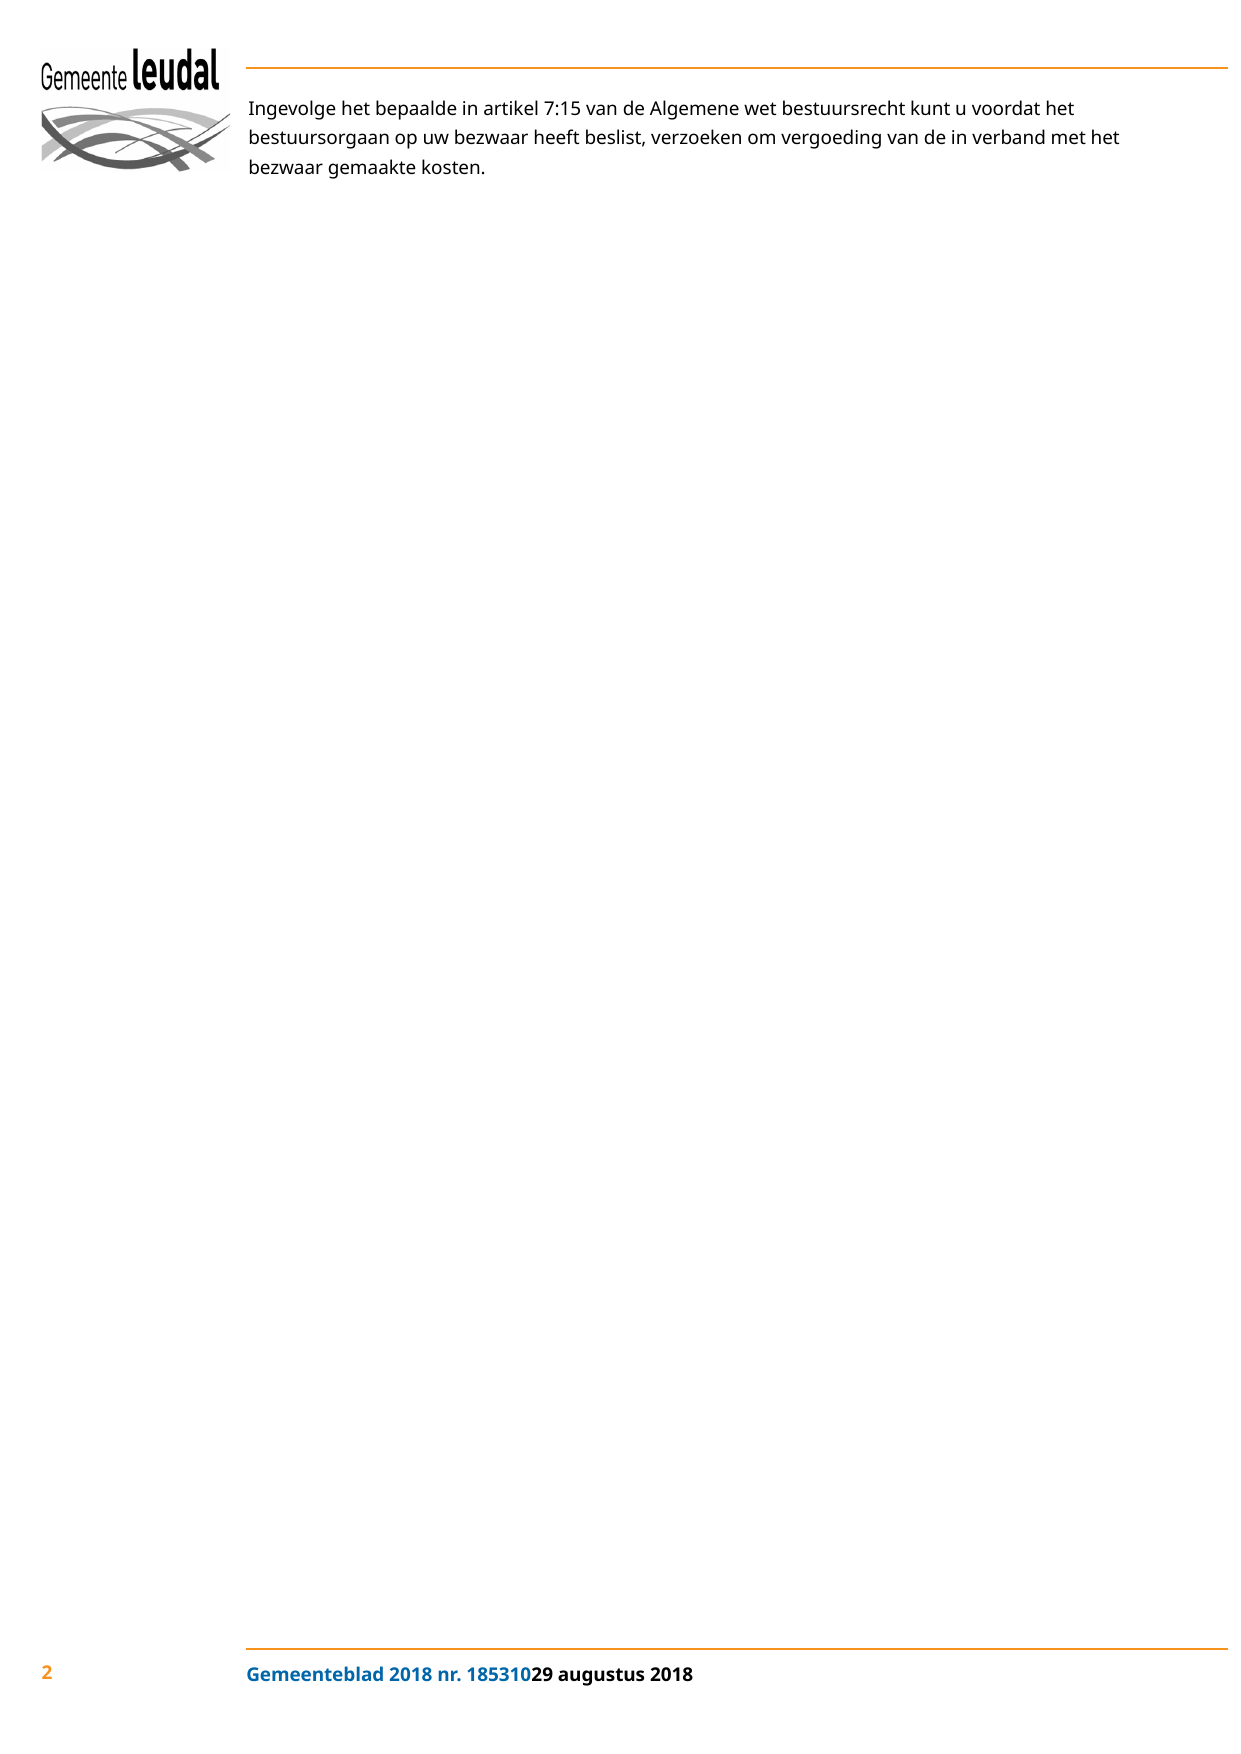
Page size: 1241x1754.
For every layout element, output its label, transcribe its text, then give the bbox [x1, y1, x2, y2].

picture [41, 47, 231, 172]
text Ingevolge het bepaalde in artikel 7:15 van de Algemene wet bestuursrecht kunt u voordat het bestuursorgaan op uw bezwaar heeft beslist, verzoeken om vergoeding van de in verband met het bezwaar gemaakte kosten. [248, 95, 1152, 180]
